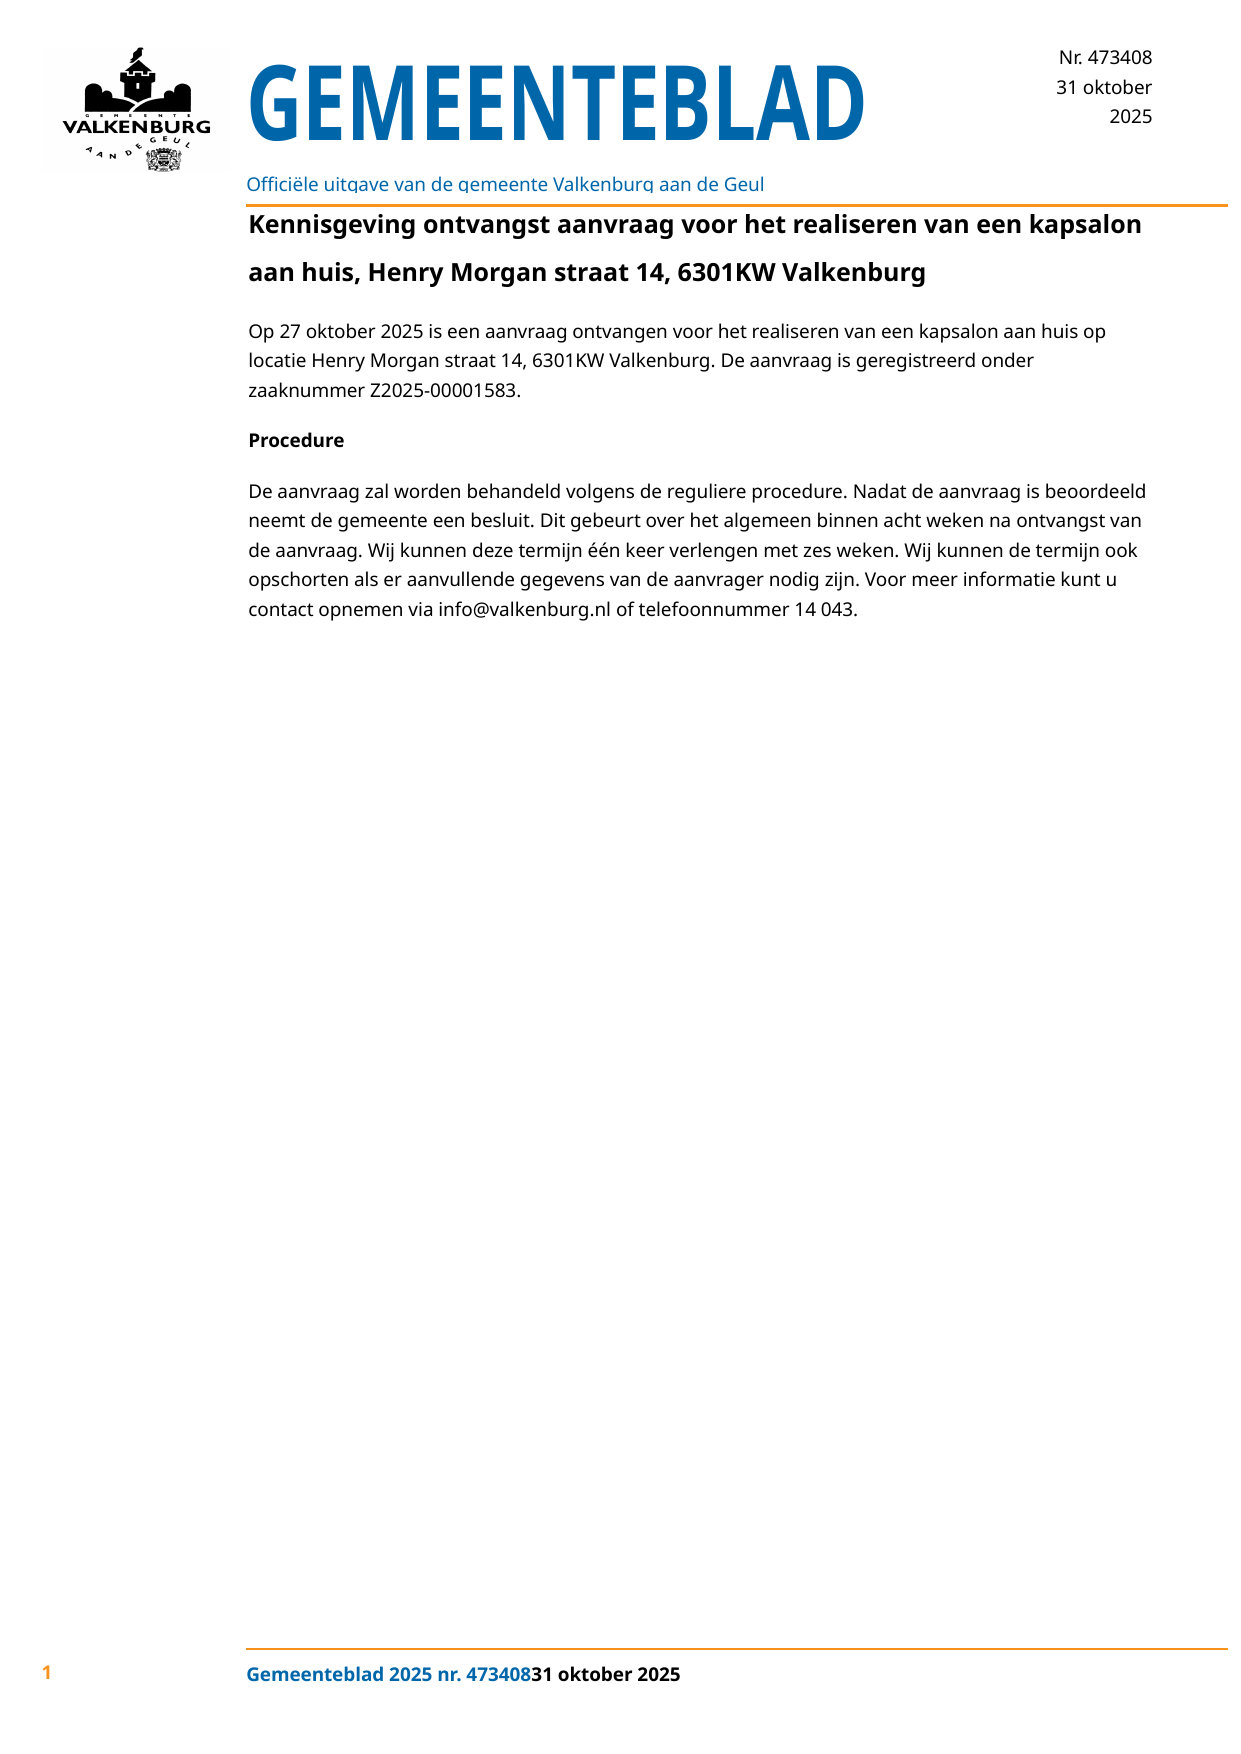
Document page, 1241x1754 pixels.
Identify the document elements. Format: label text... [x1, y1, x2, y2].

text De aanvraag zal worden behandeld volgens de reguliere procedure. Nadat de aanvraag is beoordeeld neemt de gemeente een besluit. Dit gebeurt over het algemeen binnen acht weken na ontvangst van de aanvraag. Wij kunnen deze termijn één keer verlengen met zes weken. Wij kunnen de termijn ook opschorten als er aanvullende gegevens van de aanvrager nodig zijn. Voor meer informatie kunt u contact opnemen via info@valkenburg.nl of telefoonnummer 14 043. [248, 478, 1152, 622]
text Procedure [248, 427, 1152, 453]
picture [41, 47, 231, 172]
text Op 27 oktober 2025 is een aanvraag ontvangen voor het realiseren van een kapsalon aan huis op locatie Henry Morgan straat 14, 6301KW Valkenburg. De aanvraag is geregistreerd onder zaaknummer Z2025-00001583. [248, 318, 1152, 403]
text Kennisgeving ontvangst aanvraag voor het realiseren van een kapsalon aan huis, Henry Morgan straat 14, 6301KW Valkenburg [248, 207, 1152, 288]
